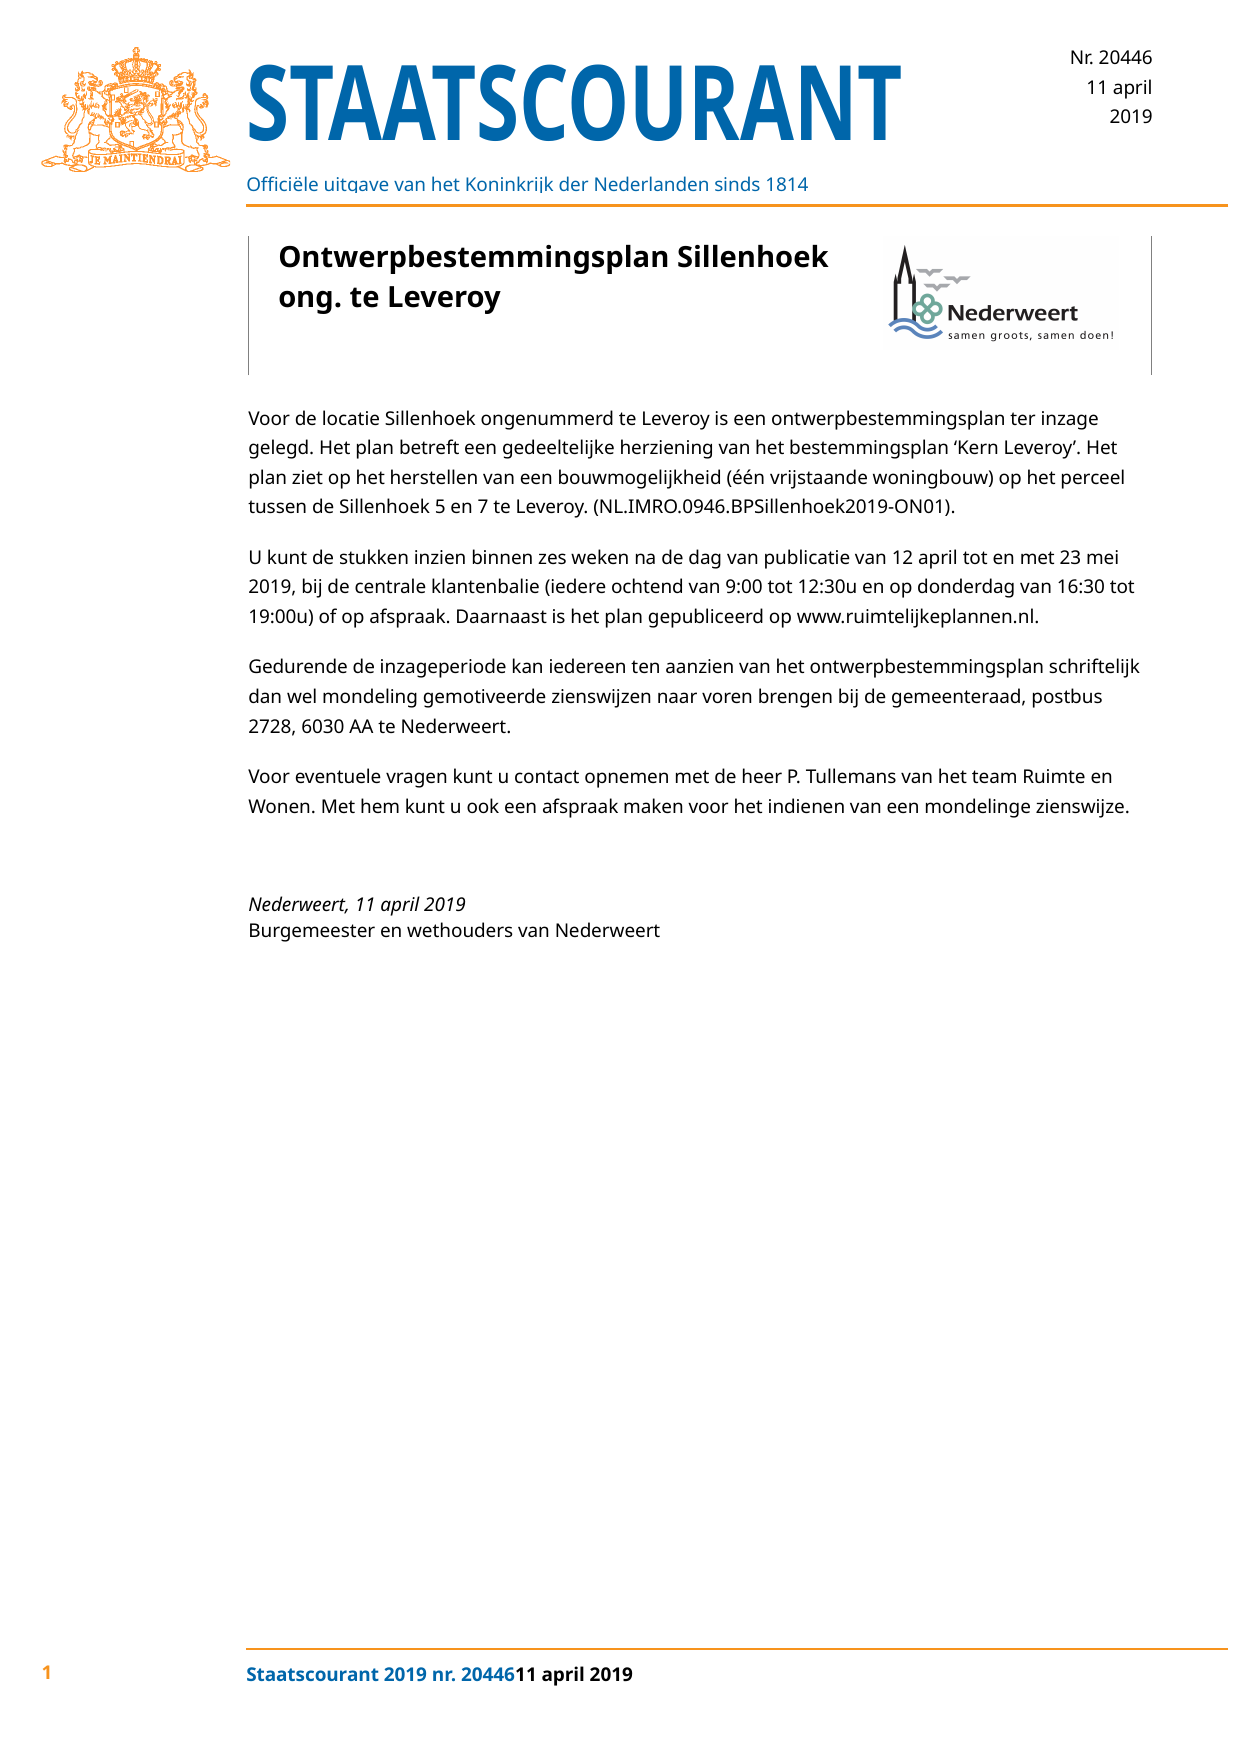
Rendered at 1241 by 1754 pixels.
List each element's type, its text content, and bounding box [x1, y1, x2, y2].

text Gedurende de inzageperiode kan iedereen ten aanzien van het ontwerpbestemmingsplan schriftelijk dan wel mondeling gemotiveerde zienswijzen naar voren brengen bij de gemeenteraad, postbus 2728, 6030 AA te Nederweert. [248, 654, 1152, 738]
text Burgemeester en wethouders van Nederweert [248, 917, 1152, 942]
table_header [850, 236, 1151, 375]
picture [882, 236, 1119, 350]
picture [41, 47, 231, 172]
text Voor eventuele vragen kunt u contact opnemen met de heer P. Tullemans van het team Ruimte en Wonen. Met hem kunt u ook een afspraak maken voor het indienen van een mondelinge zienswijze. [248, 763, 1152, 818]
text Voor de locatie Sillenhoek ongenummerd te Leveroy is een ontwerpbestemmingsplan ter inzage gelegd. Het plan betreft een gedeeltelijke herziening van het bestemmingsplan ‘Kern Leveroy’. Het plan ziet op het herstellen van een bouwmogelijkheid (één vrijstaande woningbouw) op het perceel tussen de Sillenhoek 5 en 7 te Leveroy. (NL.IMRO.0946.BPSillenhoek2019-ON01). [248, 405, 1152, 519]
text U kunt de stukken inzien binnen zes weken na de dag van publicatie van 12 april tot en met 23 mei 2019, bij de centrale klantenbalie (iedere ochtend van 9:00 tot 12:30u en op donderdag van 16:30 tot 19:00u) of op afspraak. Daarnaast is het plan gepubliceerd op www.ruimtelijkeplannen.nl. [248, 544, 1152, 629]
text Nederweert, 11 april 2019 [248, 891, 1152, 917]
table_header Ontwerpbestemmingsplan Sillenhoek ong. te Leveroy [249, 236, 850, 375]
